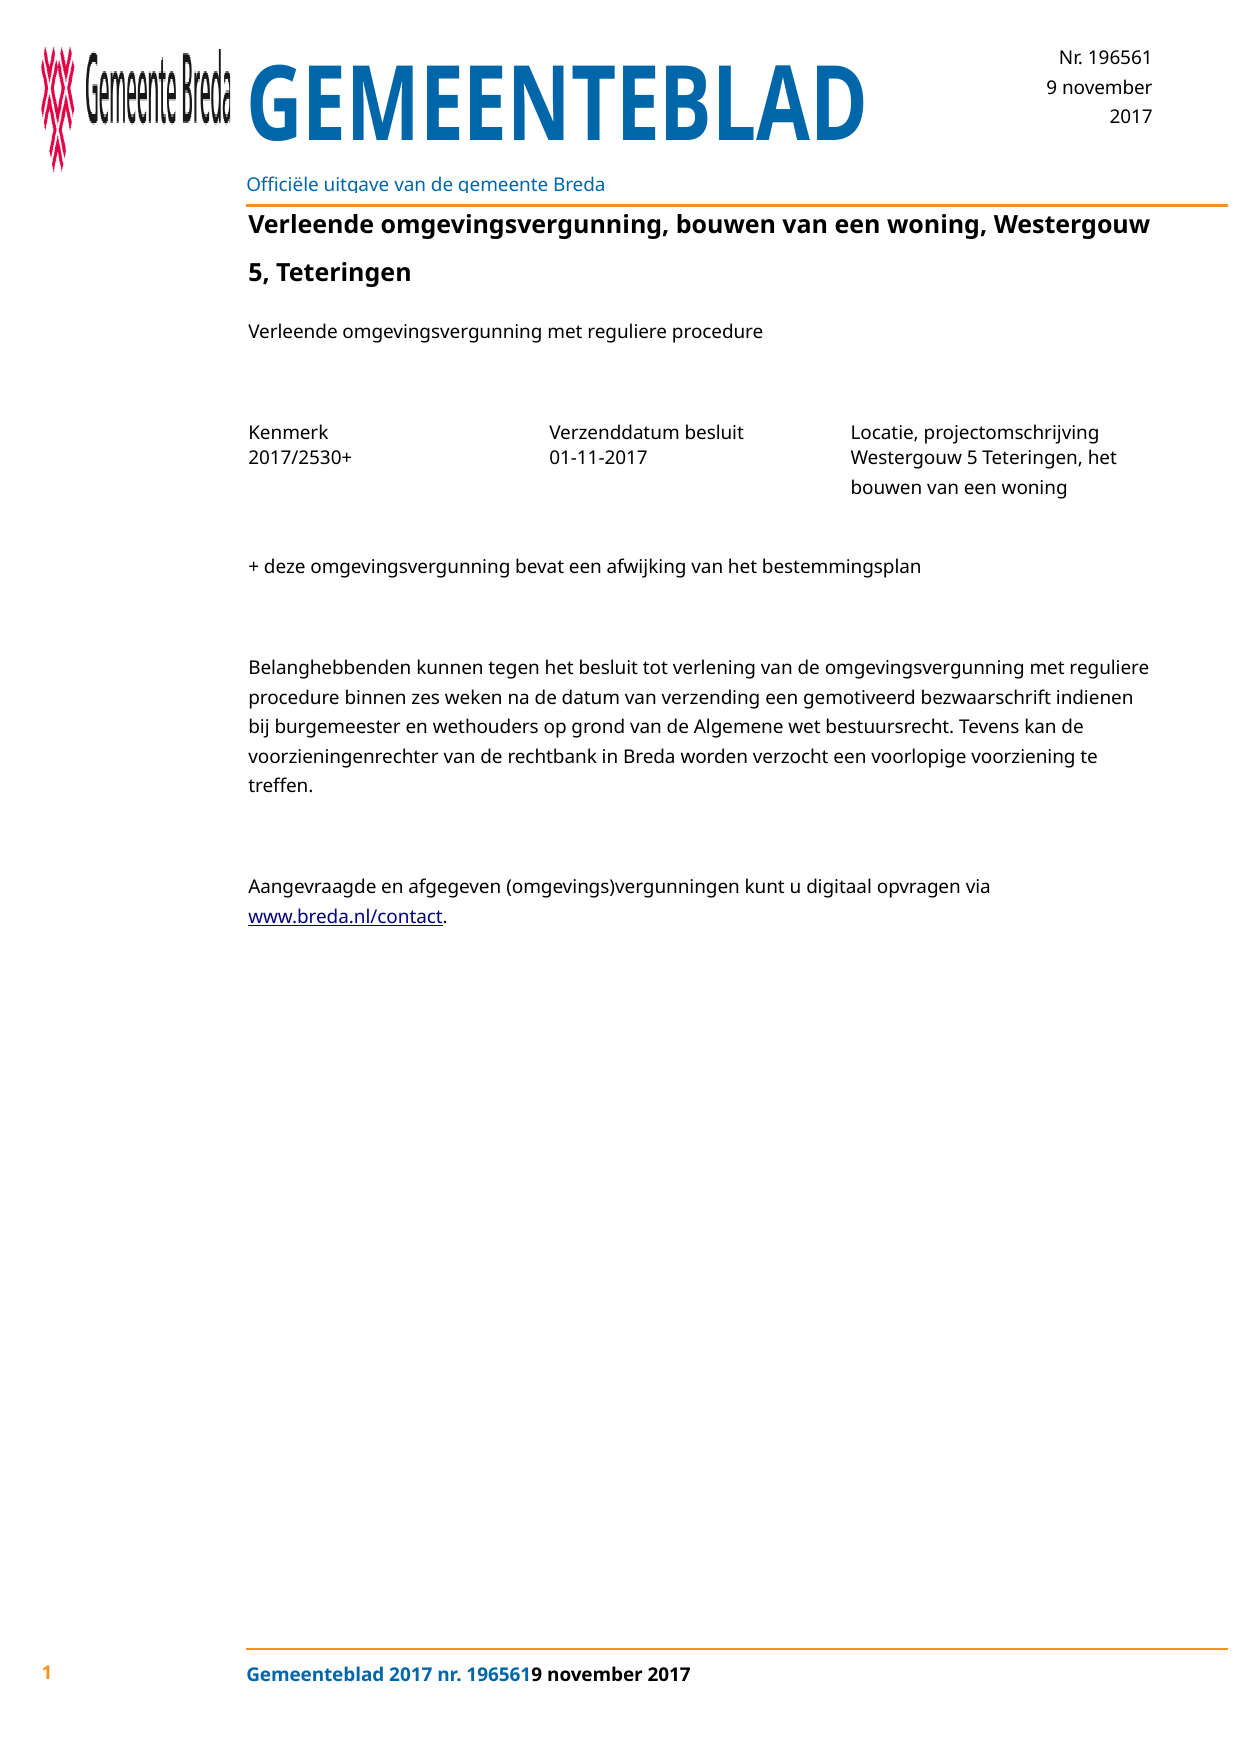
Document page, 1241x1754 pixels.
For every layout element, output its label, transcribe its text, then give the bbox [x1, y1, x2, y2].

picture [41, 47, 231, 172]
text Verleende omgevingsvergunning, bouwen van een woning, Westergouw 5, Teteringen [248, 207, 1152, 288]
table_header Kenmerk [248, 419, 549, 444]
text + deze omgevingsvergunning bevat een afwijking van het bestemmingsplan [248, 553, 1152, 579]
table_header Verzenddatum besluit [549, 419, 850, 444]
table_cell Westergouw 5 Teteringen, het bouwen van een woning [850, 445, 1152, 500]
table_cell 01-11-2017 [549, 445, 850, 500]
table_cell 2017/2530+ [248, 445, 549, 500]
text Aangevraagde en afgegeven (omgevings)vergunningen kunt u digitaal opvragen via www.breda.nl/contact. [248, 873, 1152, 929]
text Verleende omgevingsvergunning met reguliere procedure [248, 318, 1152, 344]
text Belanghebbenden kunnen tegen het besluit tot verlening van de omgevingsvergunning met reguliere procedure binnen zes weken na de datum van verzending een gemotiveerd bezwaarschrift indienen bij burgemeester en wethouders op grond van de Algemene wet bestuursrecht. Tevens kan de voorzieningenrechter van de rechtbank in Breda worden verzocht een voorlopige voorziening te treffen. [248, 654, 1152, 798]
table_header Locatie, projectomschrijving [850, 419, 1152, 444]
